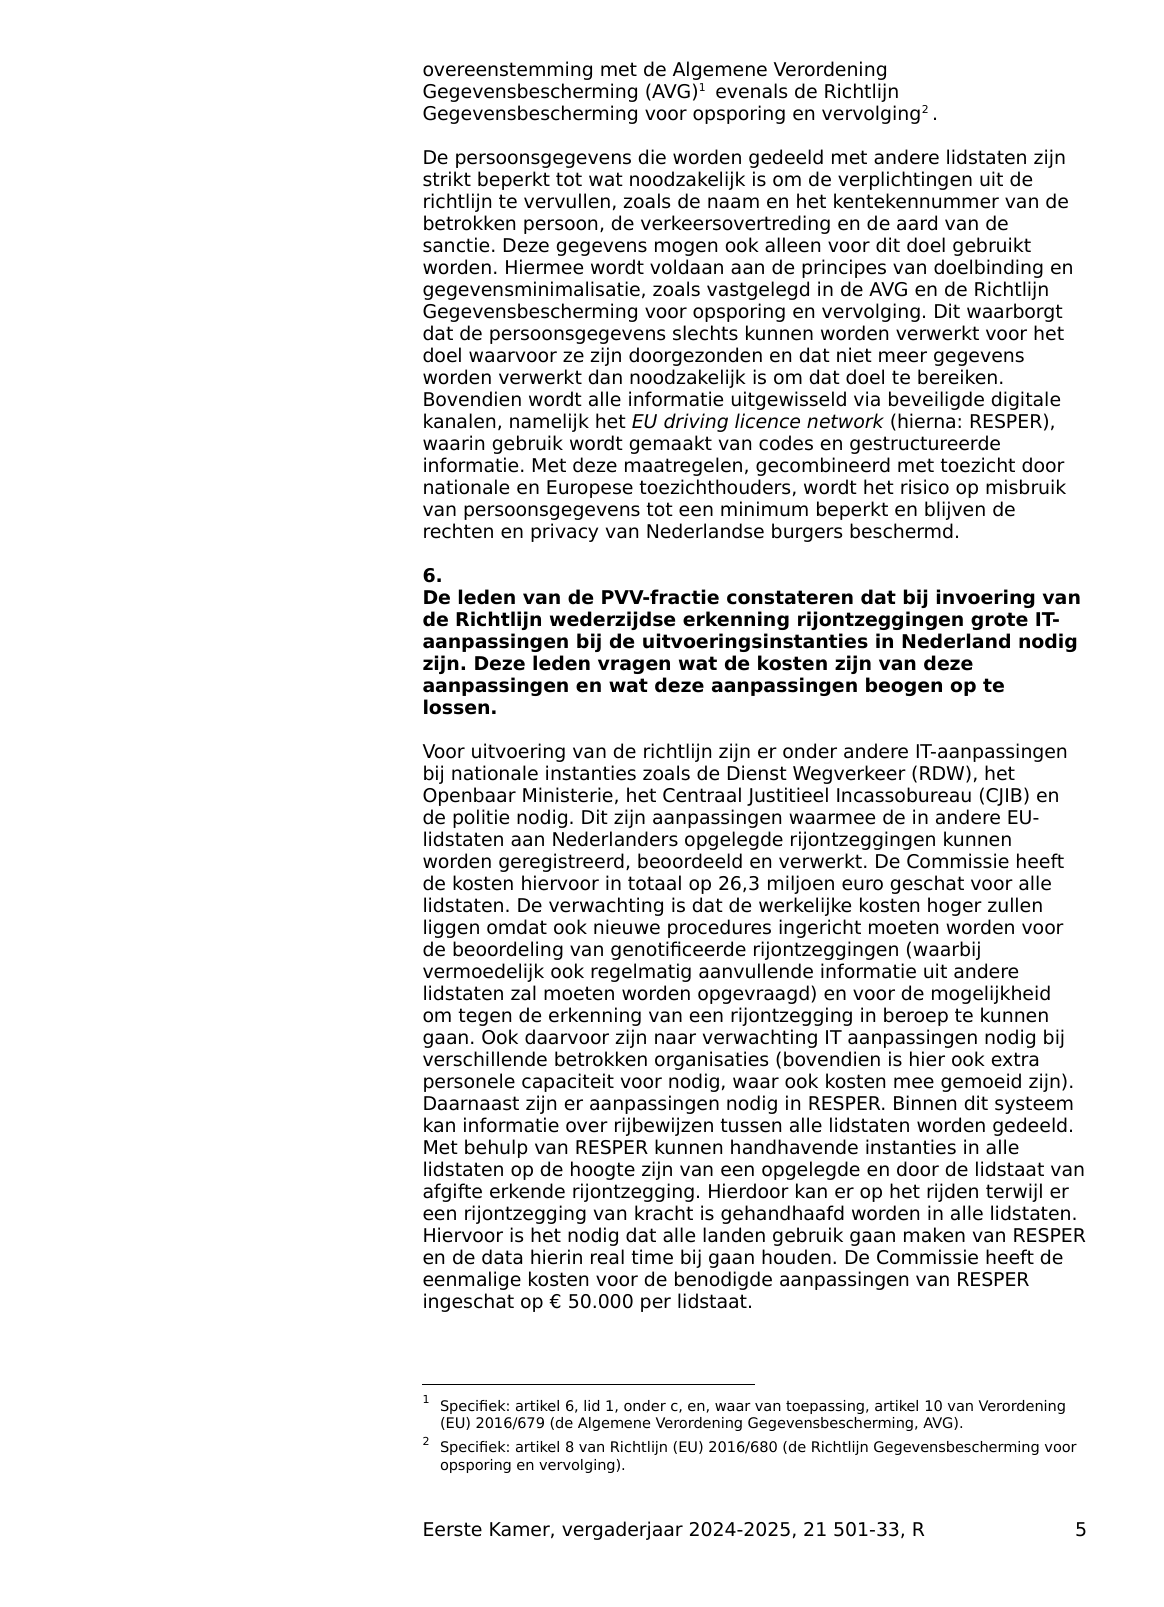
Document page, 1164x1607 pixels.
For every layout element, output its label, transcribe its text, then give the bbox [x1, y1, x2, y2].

text Specifiek: artikel 8 van Richtlijn (EU) 2016/680 (de Richtlijn Gegevensbescherming voor opsporing en vervolging). [422, 1435, 1087, 1474]
text Voor uitvoering van de richtlijn zijn er onder andere IT-aanpassingen bij nationale instanties zoals de Dienst Wegverkeer (RDW), het Openbaar Ministerie, het Centraal Justitieel Incassobureau (CJIB) en de politie nodig. Dit zijn aanpassingen waarmee de in andere EU-lidstaten aan Nederlanders opgelegde rijontzeggingen kunnen worden geregistreerd, beoordeeld en verwerkt. De Commissie heeft de kosten hiervoor in totaal op 26,3 miljoen euro geschat voor alle lidstaten. De verwachting is dat de werkelijke kosten hoger zullen liggen omdat ook nieuwe procedures ingericht moeten worden voor de beoordeling van genotificeerde rijontzeggingen (waarbij vermoedelijk ook regelmatig aanvullende informatie uit andere lidstaten zal moeten worden opgevraagd) en voor de mogelijkheid om tegen de erkenning van een rijontzegging in beroep te kunnen gaan. Ook daarvoor zijn naar verwachting IT aanpassingen nodig bij verschillende betrokken organisaties (bovendien is hier ook extra personele capaciteit voor nodig, waar ook kosten mee gemoeid zijn). Daarnaast zijn er aanpassingen nodig in RESPER. Binnen dit systeem kan informatie over rijbewijzen tussen alle lidstaten worden gedeeld. Met behulp van RESPER kunnen handhavende instanties in alle lidstaten op de hoogte zijn van een opgelegde en door de lidstaat van afgifte erkende rijontzegging. Hierdoor kan er op het rijden terwijl er een rijontzegging van kracht is gehandhaafd worden in alle lidstaten. Hiervoor is het nodig dat alle landen gebruik gaan maken van RESPER en de data hierin real time bij gaan houden. De Commissie heeft de eenmalige kosten voor de benodigde aanpassingen van RESPER ingeschat op € 50.000 per lidstaat. [422, 741, 1087, 1312]
text overeenstemming met de Algemene Verordening Gegevensbescherming (AVG) evenals de Richtlijn Gegevensbescherming voor opsporing en vervolging. [422, 59, 1087, 125]
text De persoonsgegevens die worden gedeeld met andere lidstaten zijn strikt beperkt tot wat noodzakelijk is om de verplichtingen uit de richtlijn te vervullen, zoals de naam en het kentekennummer van de betrokken persoon, de verkeersovertreding en de aard van de sanctie. Deze gegevens mogen ook alleen voor dit doel gebruikt worden. Hiermee wordt voldaan aan de principes van doelbinding en gegevensminimalisatie, zoals vastgelegd in de AVG en de Richtlijn Gegevensbescherming voor opsporing en vervolging. Dit waarborgt dat de persoonsgegevens slechts kunnen worden verwerkt voor het doel waarvoor ze zijn doorgezonden en dat niet meer gegevens worden verwerkt dan noodzakelijk is om dat doel te bereiken. Bovendien wordt alle informatie uitgewisseld via beveiligde digitale kanalen, namelijk het EU driving licence network (hierna: RESPER), waarin gebruik wordt gemaakt van codes en gestructureerde informatie. Met deze maatregelen, gecombineerd met toezicht door nationale en Europese toezichthouders, wordt het risico op misbruik van persoonsgegevens tot een minimum beperkt en blijven de rechten en privacy van Nederlandse burgers beschermd. [422, 147, 1087, 543]
text Specifiek: artikel 6, lid 1, onder c, en, waar van toepassing, artikel 10 van Verordening (EU) 2016/679 (de Algemene Verordening Gegevensbescherming, AVG). [422, 1393, 1087, 1432]
text De leden van de PVV-fractie constateren dat bij invoering van de Richtlijn wederzijdse erkenning rijontzeggingen grote IT-aanpassingen bij de uitvoeringsinstanties in Nederland nodig zijn. Deze leden vragen wat de kosten zijn van deze aanpassingen en wat deze aanpassingen beogen op te lossen. [422, 587, 1087, 719]
text 6. [422, 565, 1087, 587]
